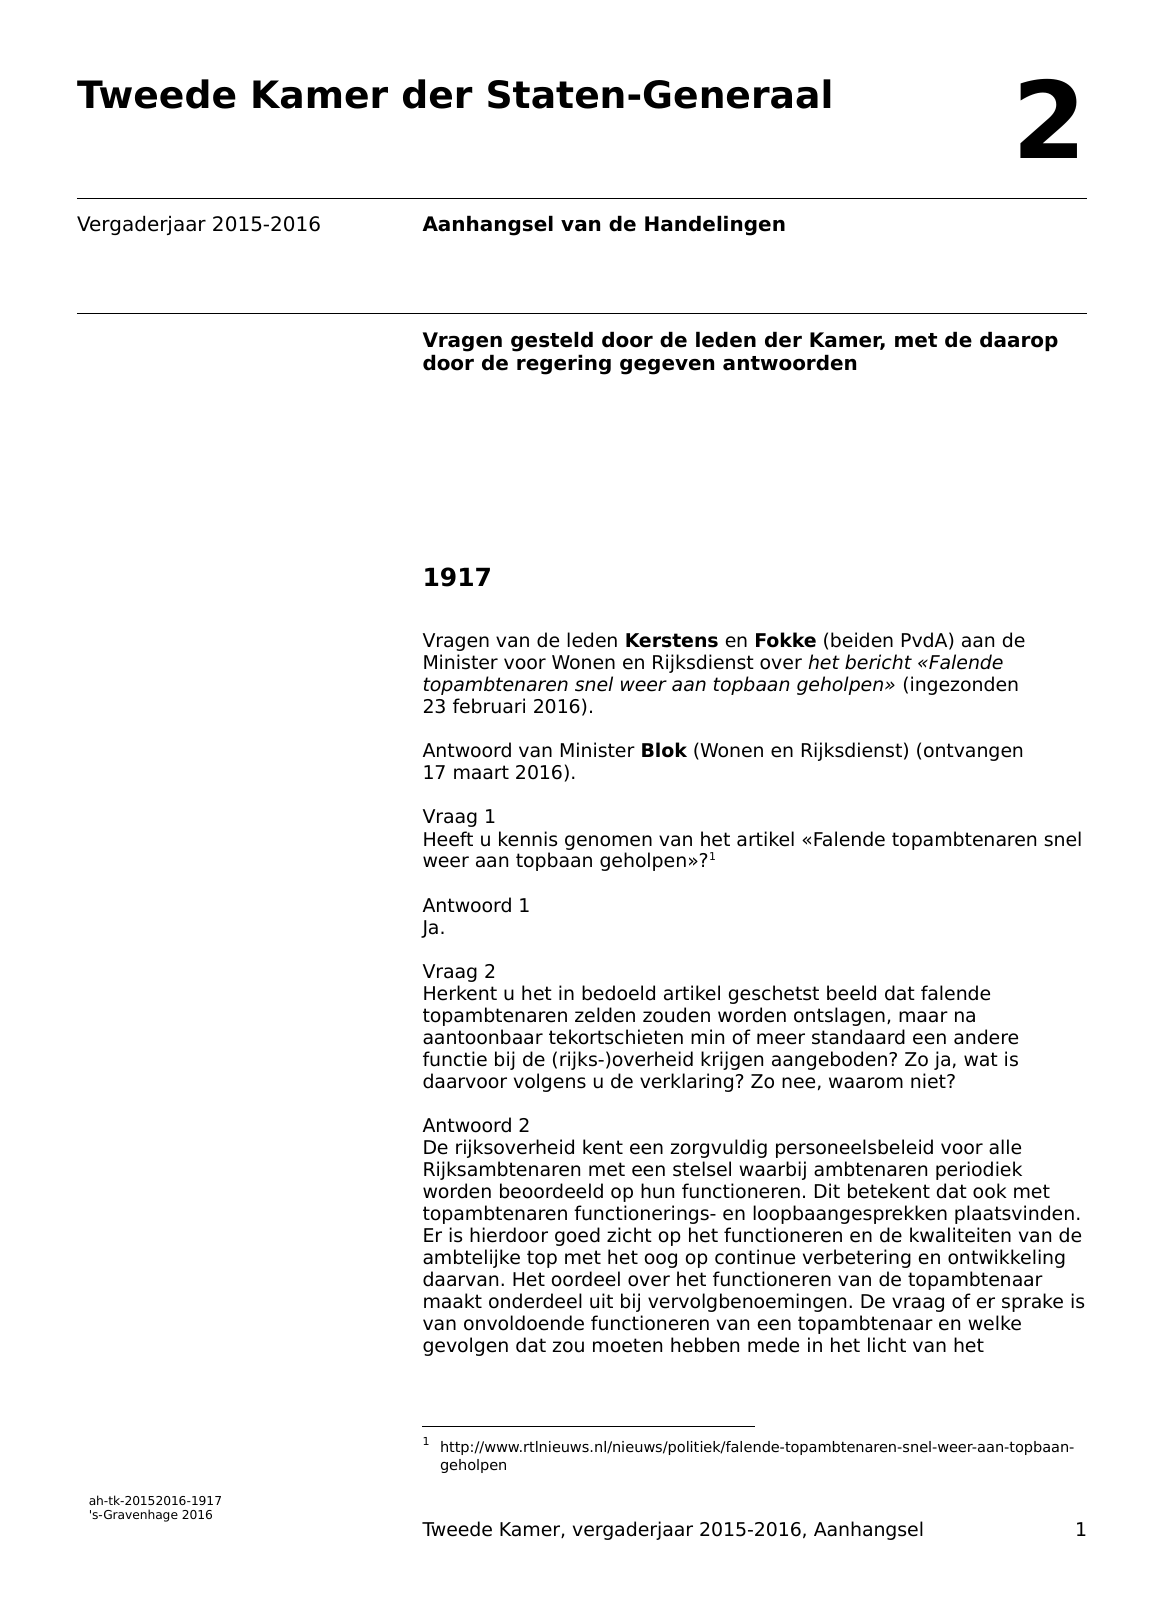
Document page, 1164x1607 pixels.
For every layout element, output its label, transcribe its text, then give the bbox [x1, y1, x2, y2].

text Vragen van de leden Kerstens en Fokke (beiden PvdA) aan de Minister voor Wonen en Rijksdienst over het bericht «Falende topambtenaren snel weer aan topbaan geholpen» (ingezonden 23 februari 2016). [422, 630, 1087, 718]
text Vraag 1 [422, 806, 1087, 828]
text Vraag 2 [422, 961, 1087, 983]
text ah-tk-20152016-1917 [88, 1494, 323, 1508]
text Antwoord 1 [422, 894, 1087, 917]
text Herkent u het in bedoeld artikel geschetst beeld dat falende topambtenaren zelden zouden worden ontslagen, maar na aantoonbaar tekortschieten min of meer standaard een andere functie bij de (rijks-)overheid krijgen aangeboden? Zo ja, wat is daarvoor volgens u de verklaring? Zo nee, waarom niet? [422, 983, 1087, 1093]
table_header Tweede Kamer der Staten-Generaal [77, 59, 886, 198]
table_cell Vergaderjaar 2015-2016 [77, 199, 422, 313]
text Antwoord van Minister Blok (Wonen en Rijksdienst) (ontvangen 17 maart 2016). [422, 740, 1087, 784]
text 1917 [422, 563, 1087, 592]
table_cell Aanhangsel van de Handelingen [422, 199, 1087, 313]
text http://www.rtlnieuws.nl/nieuws/politiek/falende-topambtenaren-snel-weer-aan-topbaan-geholpen [422, 1435, 1087, 1474]
text 's-Gravenhage 2016 [88, 1508, 323, 1522]
text De rijksoverheid kent een zorgvuldig personeelsbeleid voor alle Rijksambtenaren met een stelsel waarbij ambtenaren periodiek worden beoordeeld op hun functioneren. Dit betekent dat ook met topambtenaren functionerings- en loopbaangesprekken plaatsvinden. Er is hierdoor goed zicht op het functioneren en de kwaliteiten van de ambtelijke top met het oog op continue verbetering en ontwikkeling daarvan. Het oordeel over het functioneren van de topambtenaar maakt onderdeel uit bij vervolgbenoemingen. De vraag of er sprake is van onvoldoende functioneren van een topambtenaar en welke gevolgen dat zou moeten hebben mede in het licht van het [422, 1137, 1087, 1357]
text Antwoord 2 [422, 1115, 1087, 1137]
table_cell Vragen gesteld door de leden der Kamer, met de daarop door de regering gegeven antwoorden [422, 314, 1087, 375]
text Heeft u kennis genomen van het artikel «Falende topambtenaren snel weer aan topbaan geholpen»? [422, 828, 1087, 872]
table_header 2 [886, 59, 1087, 198]
table_cell [77, 314, 422, 375]
text Ja. [422, 917, 1087, 938]
